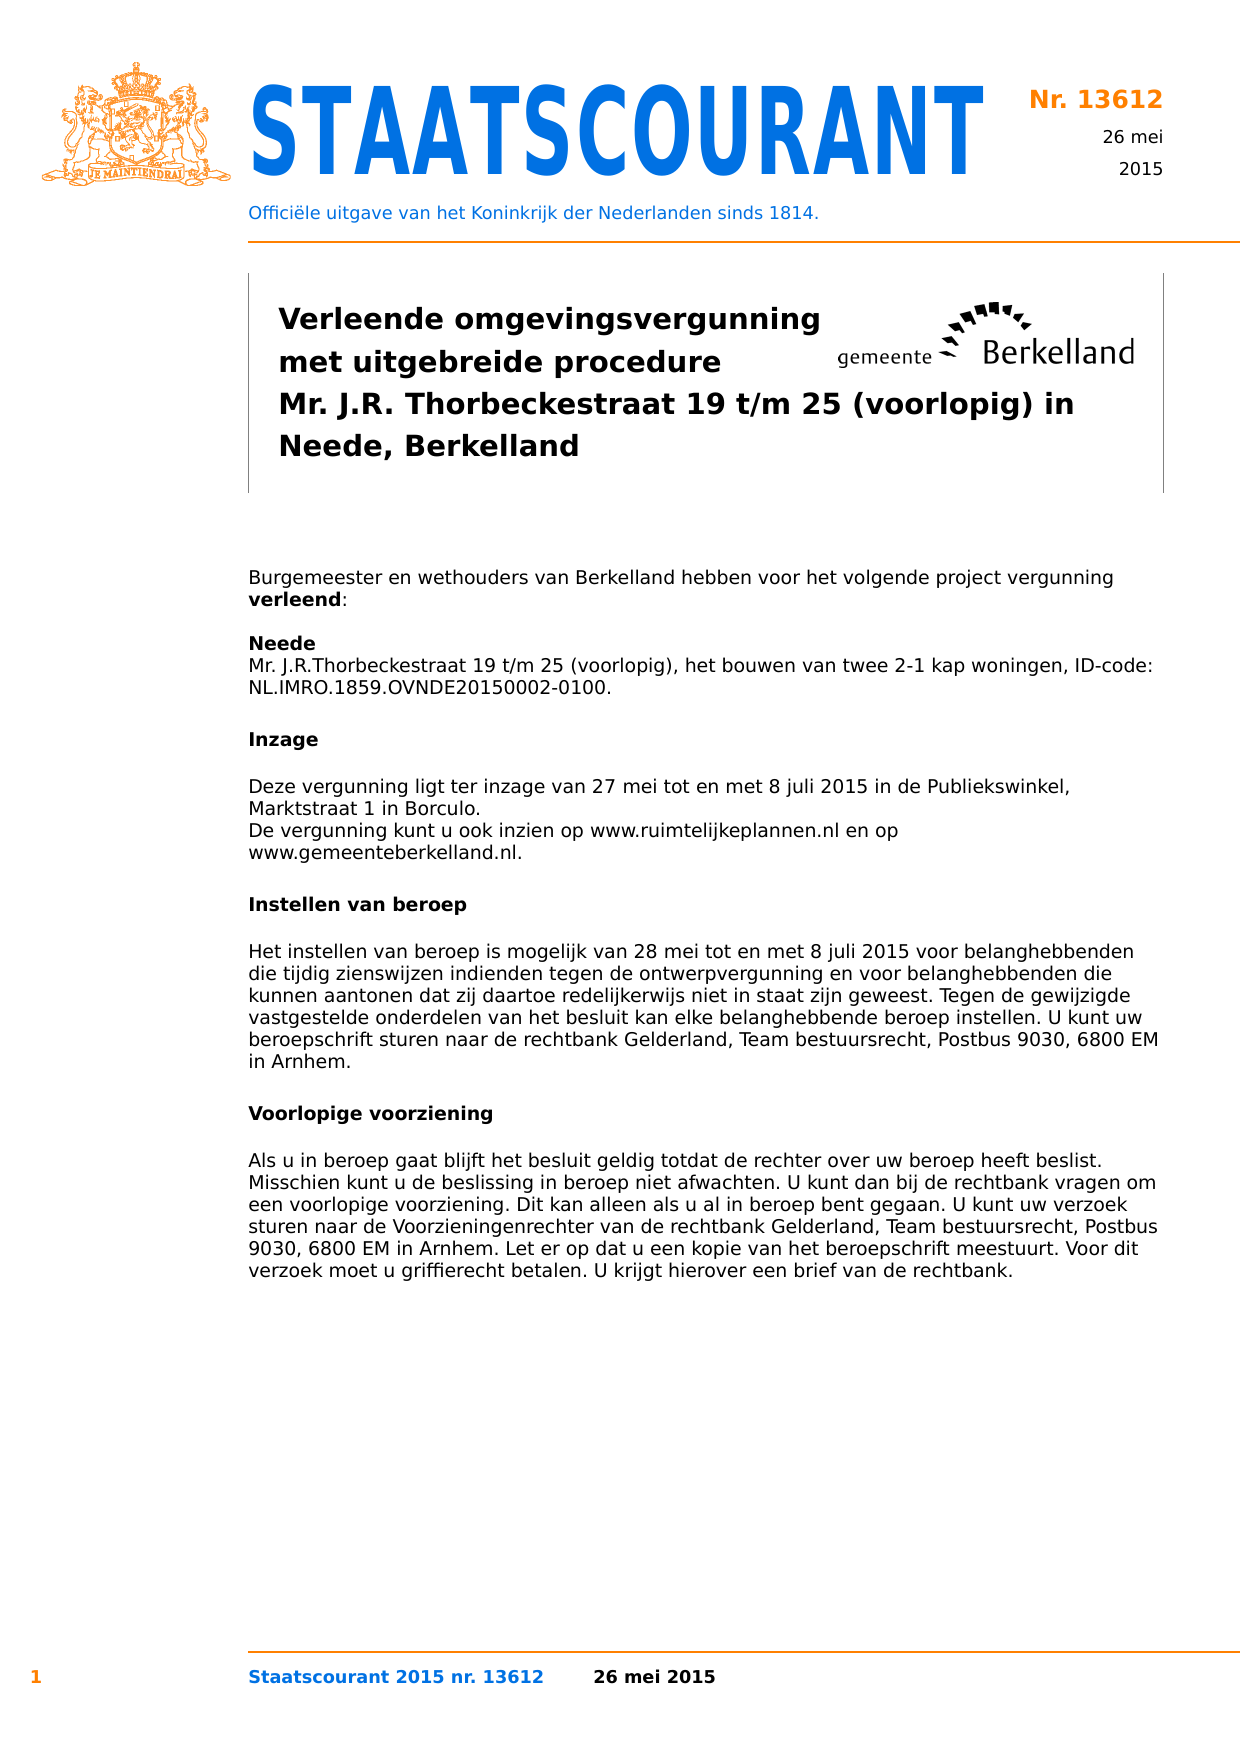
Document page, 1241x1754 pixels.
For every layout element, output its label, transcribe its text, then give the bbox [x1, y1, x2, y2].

subtitle Instellen van beroep [248, 894, 1163, 916]
table_header STAATSCOURANT [248, 62, 998, 203]
text Neede [248, 633, 1163, 655]
text De vergunning kunt u ook inzien op www.ruimtelijkeplannen.nl en op www.gemeenteberkelland.nl. [248, 820, 1163, 864]
text Als u in beroep gaat blijft het besluit geldig totdat de rechter over uw beroep heeft beslist. Misschien kunt u de beslissing in beroep niet afwachten. U kunt dan bij de rechtbank vragen om een voorlopige voorziening. Dit kan alleen als u al in beroep bent gegaan. U kunt uw verzoek sturen naar de Voorzieningenrechter van de rechtbank Gelderland, Team bestuursrecht, Postbus 9030, 6800 EM in Arnhem. Let er op dat u een kopie van het beroepschrift meestuurt. Voor dit verzoek moet u griffierecht betalen. U krijgt hierover een brief van de rechtbank. [248, 1149, 1163, 1281]
picture [838, 302, 1134, 368]
table_cell Officiële uitgave van het Koninkrijk der Nederlanden sinds 1814. [248, 203, 1240, 241]
table_header [25, 62, 248, 241]
text Deze vergunning ligt ter inzage van 27 mei tot en met 8 juli 2015 in de Publiekswinkel, Marktstraat 1 in Borculo. [248, 776, 1163, 820]
picture [41, 62, 231, 186]
subtitle Inzage [248, 729, 1163, 751]
table_header Nr. 13612 [998, 62, 1240, 121]
text Mr. J.R.Thorbeckestraat 19 t/m 25 (voorlopig), het bouwen van twee 2-1 kap woningen, ID-code: NL.IMRO.1859.OVNDE20150002-0100. [248, 655, 1163, 699]
subtitle Voorlopige voorziening [248, 1103, 1163, 1124]
subtitle Verleende omgevingsvergunning met uitgebreide procedure Mr. J.R. Thorbeckestraat 19 t/m 25 (voorlopig) in Neede, Berkelland [249, 273, 1163, 493]
text Het instellen van beroep is mogelijk van 28 mei tot en met 8 juli 2015 voor belanghebbenden die tijdig zienswijzen indienden tegen de ontwerpvergunning en voor belanghebbenden die kunnen aantonen dat zij daartoe redelijkerwijs niet in staat zijn geweest. Tegen de gewijzigde vastgestelde onderdelen van het besluit kan elke belanghebbende beroep instellen. U kunt uw beroepschrift sturen naar de rechtbank Gelderland, Team bestuursrecht, Postbus 9030, 6800 EM in Arnhem. [248, 941, 1163, 1073]
table_cell 26 mei [998, 121, 1240, 153]
table_cell 2015 [998, 153, 1240, 203]
text Burgemeester en wethouders van Berkelland hebben voor het volgende project vergunning verleend: [248, 567, 1163, 611]
